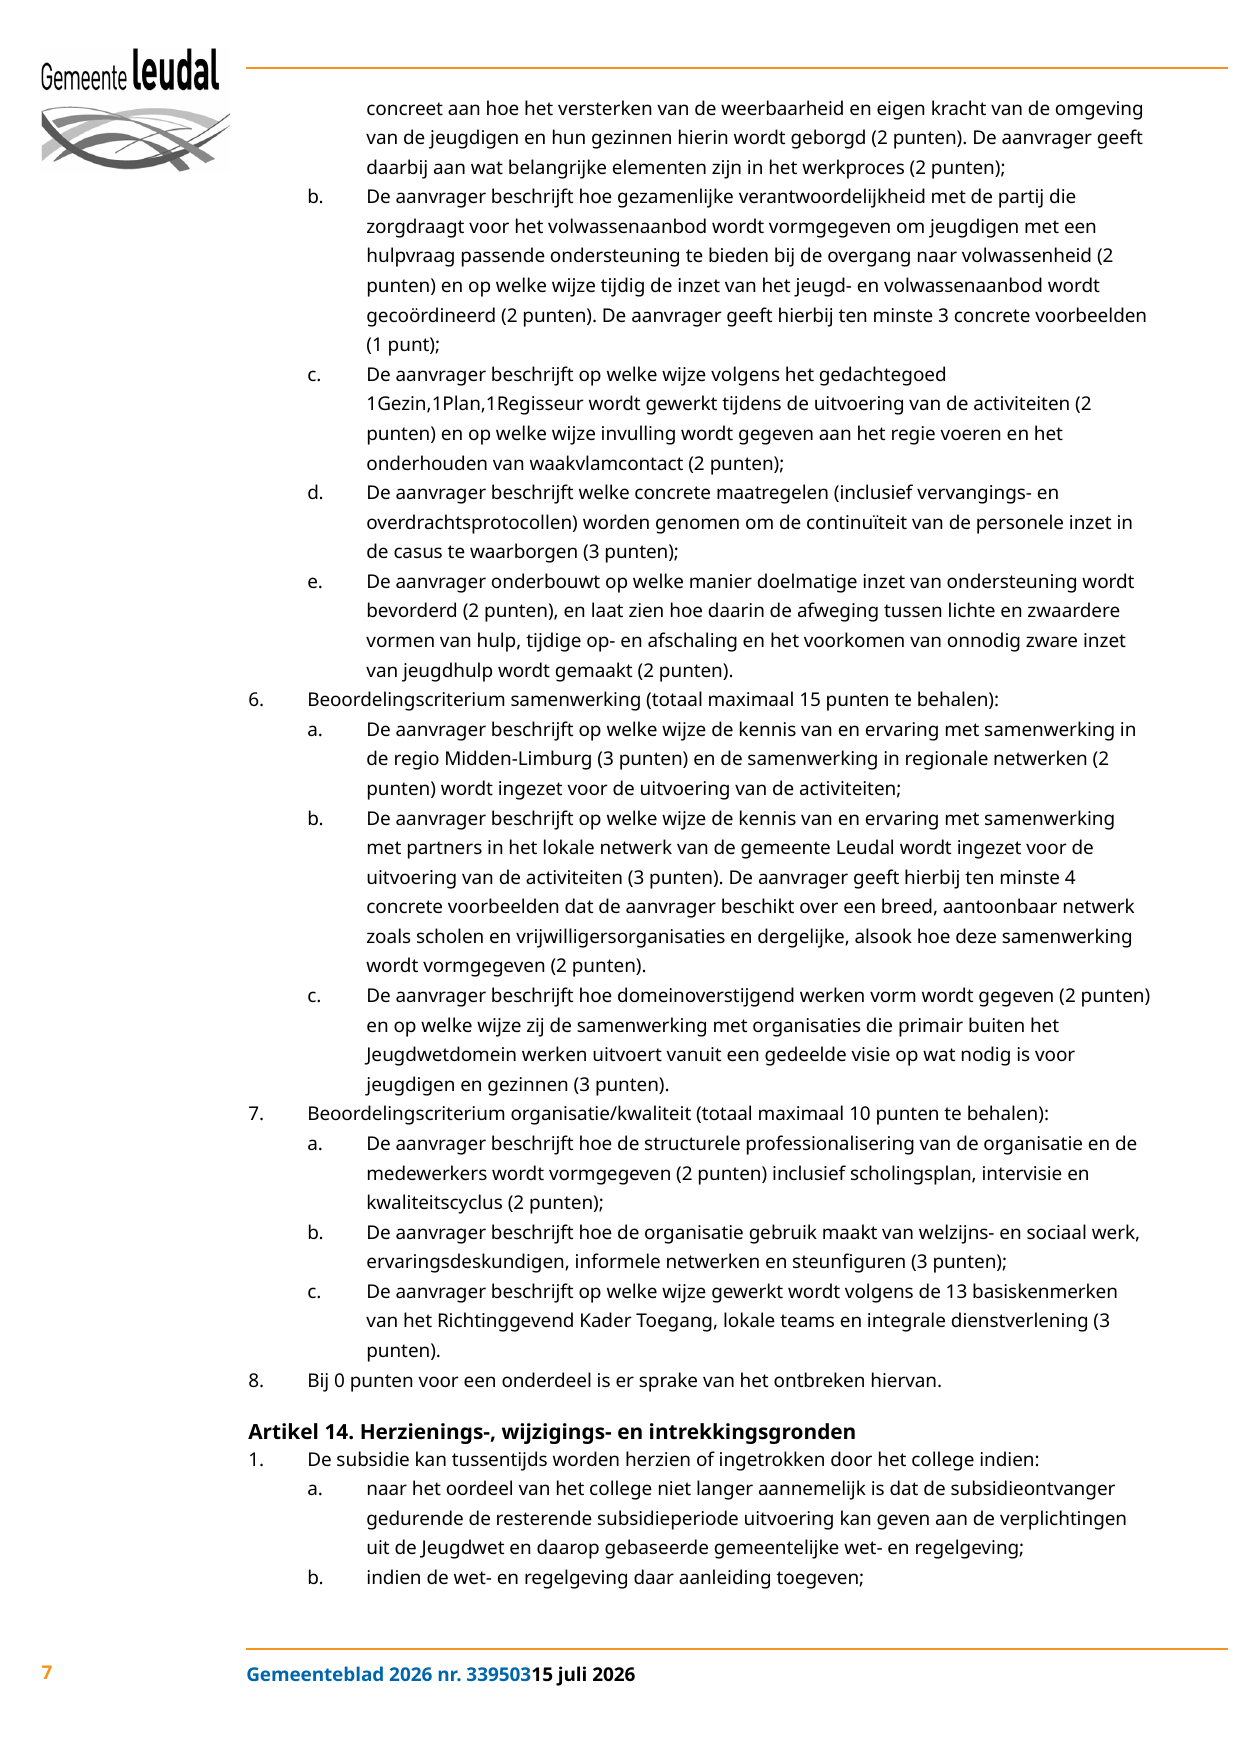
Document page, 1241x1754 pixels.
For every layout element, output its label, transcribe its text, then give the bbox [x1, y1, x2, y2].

text Artikel 14. Herzienings-, wijzigings- en intrekkingsgronden [248, 1417, 1152, 1446]
list De aanvrager beschrijft op welke wijze volgens het gedachtegoed 1Gezin,1Plan,1Regisseur wordt gewerkt tijdens de uitvoering van de activiteiten (2 punten) en op welke wijze invulling wordt gegeven aan het regie voeren en het onderhouden van waakvlamcontact (2 punten); [307, 361, 1152, 476]
list De aanvrager onderbouwt op welke manier doelmatige inzet van ondersteuning wordt bevorderd (2 punten), en laat zien hoe daarin de afweging tussen lichte en zwaardere vormen van hulp, tijdige op- en afschaling en het voorkomen van onnodig zware inzet van jeugdhulp wordt gemaakt (2 punten). [307, 568, 1152, 683]
list indien de wet- en regelgeving daar aanleiding toegeven; [307, 1564, 1152, 1590]
list Bij 0 punten voor een onderdeel is er sprake van het ontbreken hiervan. [248, 1367, 1152, 1393]
list De aanvrager beschrijft op welke wijze gewerkt wordt volgens de 13 basiskenmerken van het Richtinggevend Kader Toegang, lokale teams en integrale dienstverlening (3 punten). [307, 1278, 1152, 1363]
picture [41, 47, 231, 172]
list De aanvrager beschrijft op welke wijze de kennis van en ervaring met samenwerking in de regio Midden-Limburg (3 punten) en de samenwerking in regionale netwerken (2 punten) wordt ingezet voor de uitvoering van de activiteiten; [307, 716, 1152, 801]
list naar het oordeel van het college niet langer aannemelijk is dat de subsidieontvanger gedurende de resterende subsidieperiode uitvoering kan geven aan de verplichtingen uit de Jeugdwet en daarop gebaseerde gemeentelijke wet- en regelgeving; [307, 1475, 1152, 1560]
list concreet aan hoe het versterken van de weerbaarheid en eigen kracht van de omgeving van de jeugdigen en hun gezinnen hierin wordt geborgd (2 punten). De aanvrager geeft daarbij aan wat belangrijke elementen zijn in het werkproces (2 punten); [307, 95, 1152, 180]
list De aanvrager beschrijft welke concrete maatregelen (inclusief vervangings- en overdrachtsprotocollen) worden genomen om de continuïteit van de personele inzet in de casus te waarborgen (3 punten); [307, 479, 1152, 564]
list De aanvrager beschrijft hoe domeinoverstijgend werken vorm wordt gegeven (2 punten) en op welke wijze zij de samenwerking met organisaties die primair buiten het Jeugdwetdomein werken uitvoert vanuit een gedeelde visie op wat nodig is voor jeugdigen en gezinnen (3 punten). [307, 982, 1152, 1097]
list De subsidie kan tussentijds worden herzien of ingetrokken door het college indien: [248, 1446, 1152, 1471]
list De aanvrager beschrijft hoe gezamenlijke verantwoordelijkheid met de partij die zorgdraagt voor het volwassenaanbod wordt vormgegeven om jeugdigen met een hulpvraag passende ondersteuning te bieden bij de overgang naar volwassenheid (2 punten) en op welke wijze tijdig de inzet van het jeugd- en volwassenaanbod wordt gecoördineerd (2 punten). De aanvrager geeft hierbij ten minste 3 concrete voorbeelden (1 punt); [307, 183, 1152, 357]
list Beoordelingscriterium samenwerking (totaal maximaal 15 punten te behalen): [248, 686, 1152, 712]
list De aanvrager beschrijft hoe de organisatie gebruik maakt van welzijns- en sociaal werk, ervaringsdeskundigen, informele netwerken en steunfiguren (3 punten); [307, 1219, 1152, 1274]
list De aanvrager beschrijft hoe de structurele professionalisering van de organisatie en de medewerkers wordt vormgegeven (2 punten) inclusief scholingsplan, intervisie en kwaliteitscyclus (2 punten); [307, 1130, 1152, 1215]
list De aanvrager beschrijft op welke wijze de kennis van en ervaring met samenwerking met partners in het lokale netwerk van de gemeente Leudal wordt ingezet voor de uitvoering van de activiteiten (3 punten). De aanvrager geeft hierbij ten minste 4 concrete voorbeelden dat de aanvrager beschikt over een breed, aantoonbaar netwerk zoals scholen en vrijwilligersorganisaties en dergelijke, alsook hoe deze samenwerking wordt vormgegeven (2 punten). [307, 805, 1152, 978]
list Beoordelingscriterium organisatie/kwaliteit (totaal maximaal 10 punten te behalen): [248, 1101, 1152, 1126]
